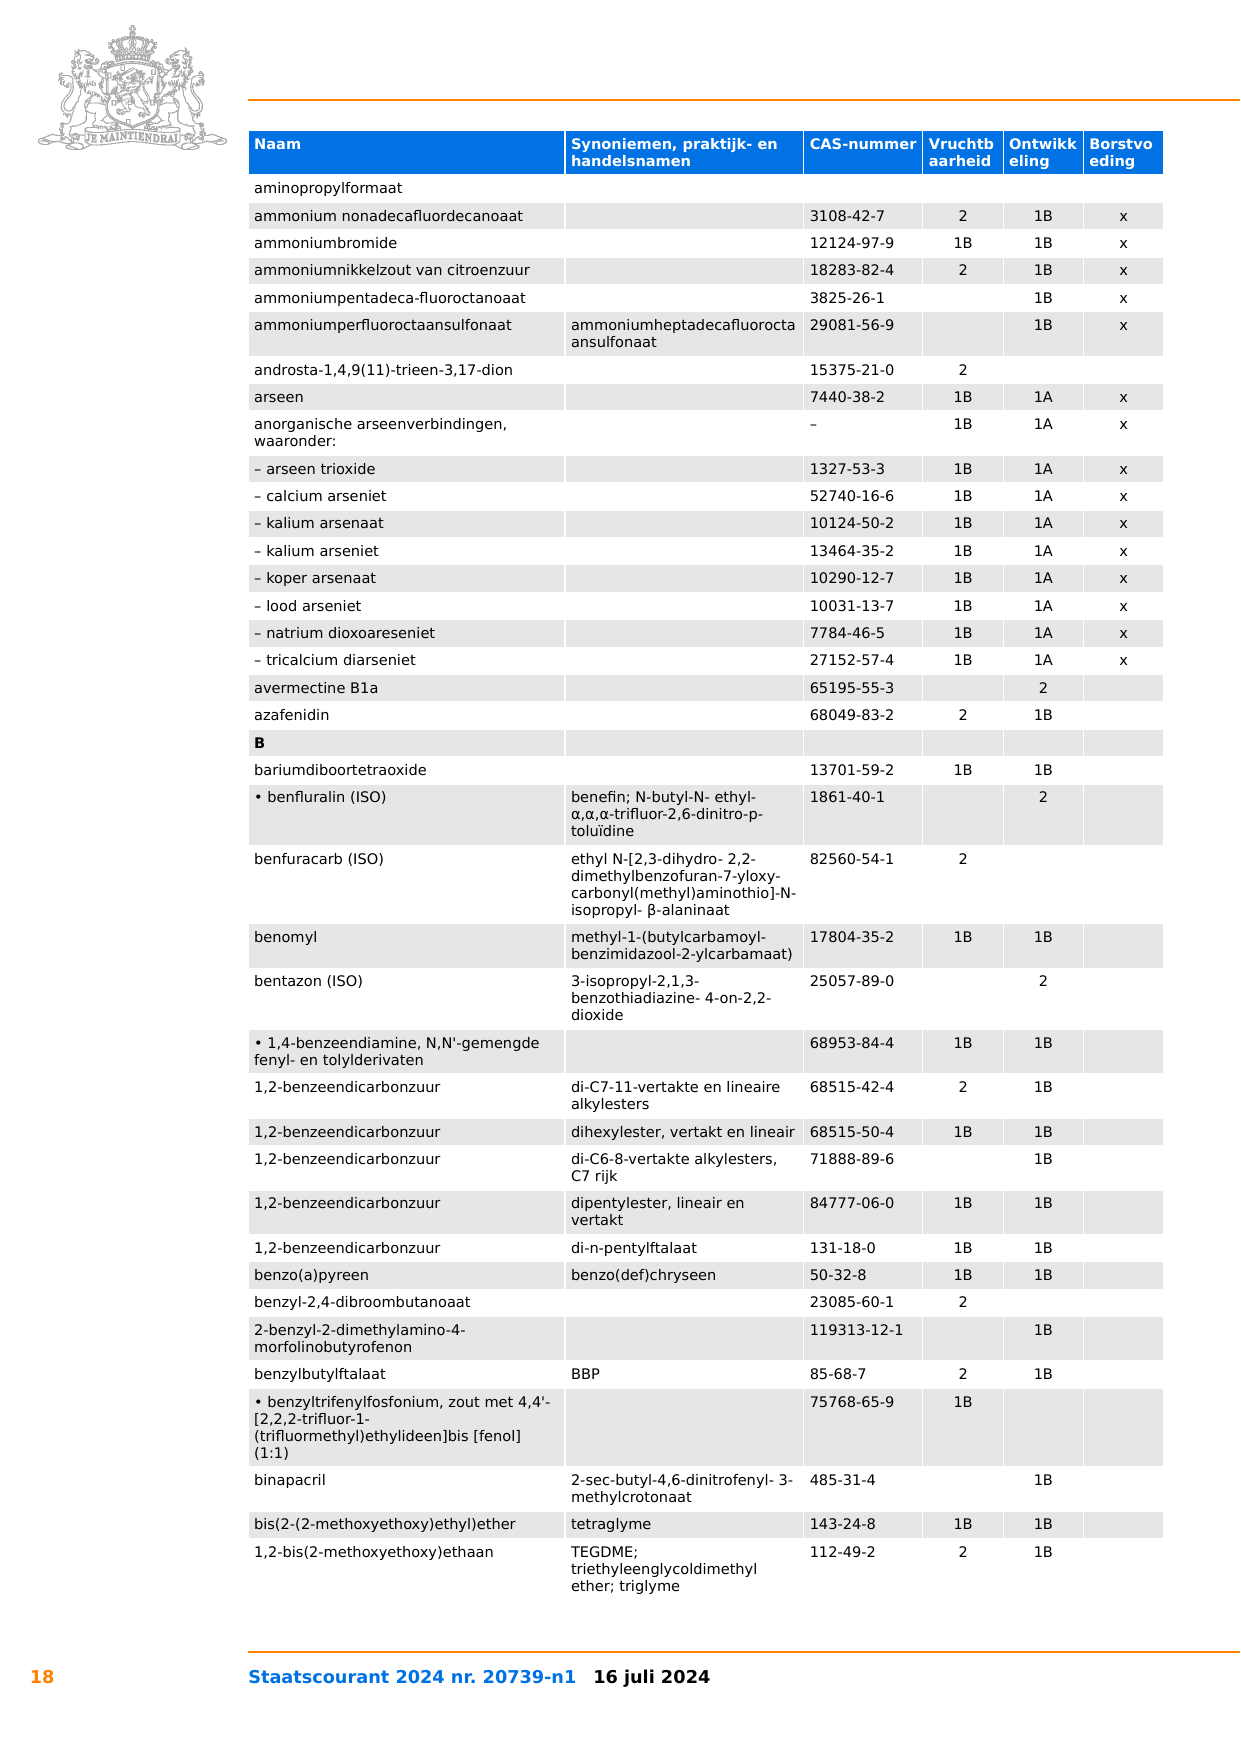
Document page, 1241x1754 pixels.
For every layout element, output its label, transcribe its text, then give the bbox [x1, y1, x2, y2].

table_cell [566, 675, 803, 701]
table_cell [566, 230, 803, 256]
table_cell – [804, 411, 922, 455]
table_cell [923, 730, 1003, 756]
table_cell [566, 357, 803, 383]
table_cell 1B [1004, 203, 1083, 229]
table_cell BBP [566, 1361, 803, 1388]
table_cell • 1,4-benzeendiamine, N,N'-gemengde fenyl- en tolylderivaten [249, 1030, 564, 1073]
table_cell 1B [1004, 1119, 1083, 1145]
table_cell [923, 785, 1003, 845]
table_cell ammonium nonadecafluordecanoaat [249, 203, 564, 229]
table_cell 18283-82-4 [804, 258, 922, 284]
table_cell dipentylester, lineair en vertakt [566, 1191, 803, 1234]
table_cell 71888-89-6 [804, 1146, 922, 1189]
table_cell x [1084, 411, 1163, 455]
table_cell 7784-46-5 [804, 620, 922, 647]
table_cell 1B [1004, 1539, 1083, 1599]
table_cell [566, 565, 803, 592]
table_cell • benzyltrifenylfosfonium, zout met 4,4'-[2,2,2-trifluor-1-(trifluormethyl)ethylideen]bis [fenol] (1:1) [249, 1389, 564, 1466]
table_cell [923, 1146, 1003, 1189]
table_cell 1B [1004, 285, 1083, 311]
table_cell 1A [1004, 384, 1083, 410]
table_header CAS-nummer [804, 131, 922, 174]
table_cell 1B [923, 1030, 1003, 1073]
table_cell benefin; N-butyl-N- ethyl-α,α,α-trifluor-2,6-dinitro-p- toluïdine [566, 785, 803, 845]
table_cell 3-isopropyl-2,1,3-benzothiadiazine- 4-on-2,2-dioxide [566, 969, 803, 1029]
table_cell arseen [249, 384, 564, 410]
table_cell 2 [923, 846, 1003, 923]
table_header Vruchtbaarheid [923, 131, 1003, 174]
table_cell di-n-pentylftalaat [566, 1235, 803, 1261]
table_cell [1084, 924, 1163, 968]
table_cell di-C6-8-vertakte alkylesters, C7 rijk [566, 1146, 803, 1189]
table_cell [923, 969, 1003, 1029]
table_cell 1B [1004, 1361, 1083, 1388]
table_cell 1,2-benzeendicarbonzuur [249, 1191, 564, 1234]
table_cell 1B [923, 384, 1003, 410]
table_cell 1B [923, 1262, 1003, 1289]
table_cell – kalium arsenaat [249, 511, 564, 537]
table_cell x [1084, 483, 1163, 509]
table_cell 85-68-7 [804, 1361, 922, 1388]
table_cell 1B [923, 511, 1003, 537]
table_cell [566, 1317, 803, 1360]
table_cell 17804-35-2 [804, 924, 922, 968]
table_cell binapacril [249, 1467, 564, 1511]
table_cell 82560-54-1 [804, 846, 922, 923]
table_cell • benfluralin (ISO) [249, 785, 564, 845]
table_cell 1A [1004, 511, 1083, 537]
table_cell 1B [923, 483, 1003, 509]
table_cell [566, 285, 803, 311]
table_cell benzylbutylftalaat [249, 1361, 564, 1388]
table_cell [923, 175, 1003, 202]
table_cell 15375-21-0 [804, 357, 922, 383]
table_cell 3825-26-1 [804, 285, 922, 311]
table_cell 50-32-8 [804, 1262, 922, 1289]
table_cell 2 [1004, 675, 1083, 701]
table_cell bentazon (ISO) [249, 969, 564, 1029]
table_cell 1B [1004, 1030, 1083, 1073]
table_cell [1084, 675, 1163, 701]
table_cell 68953-84-4 [804, 1030, 922, 1073]
table_cell 10290-12-7 [804, 565, 922, 592]
table_cell 2 [1004, 785, 1083, 845]
table_cell x [1084, 511, 1163, 537]
table_cell [1084, 1235, 1163, 1261]
table_cell di-C7-11-vertakte en lineaire alkylesters [566, 1074, 803, 1118]
table_cell ammoniumpentadeca-fluoroctanoaat [249, 285, 564, 311]
table_cell 1A [1004, 648, 1083, 674]
table_cell 1B [1004, 924, 1083, 968]
table_cell [566, 703, 803, 729]
table_cell x [1084, 312, 1163, 356]
table_cell 1B [923, 1191, 1003, 1234]
table_cell azafenidin [249, 703, 564, 729]
table_cell 1861-40-1 [804, 785, 922, 845]
table_cell [1084, 785, 1163, 845]
table_cell [1084, 1262, 1163, 1289]
table_cell 10031-13-7 [804, 593, 922, 619]
table_cell – lood arseniet [249, 593, 564, 619]
table_cell [1084, 757, 1163, 783]
table_cell 112-49-2 [804, 1539, 922, 1599]
table_cell benomyl [249, 924, 564, 968]
table_cell 119313-12-1 [804, 1317, 922, 1360]
table_cell x [1084, 593, 1163, 619]
table_cell 1A [1004, 593, 1083, 619]
table_cell x [1084, 203, 1163, 229]
table_cell – kalium arseniet [249, 538, 564, 564]
table_cell methyl-1-(butylcarbamoyl-benzimidazool-2-ylcarbamaat) [566, 924, 803, 968]
table_cell ammoniumperfluoroctaansulfonaat [249, 312, 564, 356]
table_cell [1084, 1317, 1163, 1360]
table_cell 68049-83-2 [804, 703, 922, 729]
table_cell 1A [1004, 538, 1083, 564]
table_cell [1004, 175, 1083, 202]
table_cell bariumdiboortetraoxide [249, 757, 564, 783]
table_cell ammoniumnikkelzout van citroenzuur [249, 258, 564, 284]
table_cell [566, 203, 803, 229]
table_cell – natrium dioxoareseniet [249, 620, 564, 647]
table_cell 75768-65-9 [804, 1389, 922, 1466]
table_cell [566, 730, 803, 756]
table_cell 52740-16-6 [804, 483, 922, 509]
table_cell 1B [1004, 312, 1083, 356]
table_cell 1A [1004, 565, 1083, 592]
table_cell [566, 538, 803, 564]
table_cell 2-sec-butyl-4,6-dinitrofenyl- 3-methylcrotonaat [566, 1467, 803, 1511]
table_cell 1B [1004, 1512, 1083, 1538]
table_cell 1B [923, 924, 1003, 968]
table_cell 1B [1004, 703, 1083, 729]
table_cell 13701-59-2 [804, 757, 922, 783]
table_cell 1B [923, 1235, 1003, 1261]
table_cell 1,2-benzeendicarbonzuur [249, 1074, 564, 1118]
table_cell [1084, 1030, 1163, 1073]
table_cell 1B [1004, 757, 1083, 783]
table_cell aminopropylformaat [249, 175, 564, 202]
table_cell 2 [923, 258, 1003, 284]
table_header Ontwikkeling [1004, 131, 1083, 174]
table_cell ammoniumheptadecafluoroctaansulfonaat [566, 312, 803, 356]
table_header Naam [249, 131, 564, 174]
table_cell 1B [923, 456, 1003, 482]
table_cell bis(2-(2-methoxyethoxy)ethyl)ether [249, 1512, 564, 1538]
table_cell 485-31-4 [804, 1467, 922, 1511]
table_cell 2 [923, 1361, 1003, 1388]
table_cell – tricalcium diarseniet [249, 648, 564, 674]
table_cell [1084, 846, 1163, 923]
table_cell [566, 593, 803, 619]
table_cell 1B [1004, 1235, 1083, 1261]
table_cell [566, 411, 803, 455]
table_cell 2 [1004, 969, 1083, 1029]
table_cell [1084, 1146, 1163, 1189]
table_cell avermectine B1a [249, 675, 564, 701]
table_cell [566, 757, 803, 783]
table_cell 1B [923, 565, 1003, 592]
table_cell [923, 285, 1003, 311]
table_cell [1004, 357, 1083, 383]
table_cell 1A [1004, 456, 1083, 482]
table_cell 13464-35-2 [804, 538, 922, 564]
table_cell 1B [1004, 1317, 1083, 1360]
table_header Synoniemen, praktijk- en handelsnamen [566, 131, 803, 174]
table_cell benfuracarb (ISO) [249, 846, 564, 923]
table_cell [1084, 357, 1163, 383]
table_cell [1084, 1361, 1163, 1388]
table_cell x [1084, 565, 1163, 592]
table_cell [923, 1467, 1003, 1511]
table_cell [566, 483, 803, 509]
table_cell – arseen trioxide [249, 456, 564, 482]
table_cell 1B [923, 593, 1003, 619]
table_cell [566, 175, 803, 202]
table_cell [1084, 1290, 1163, 1316]
table_cell androsta-1,4,9(11)-trieen-3,17-dion [249, 357, 564, 383]
table_cell [804, 730, 922, 756]
table_cell 23085-60-1 [804, 1290, 922, 1316]
table_cell 1B [1004, 1262, 1083, 1289]
table_cell ethyl N-[2,3-dihydro- 2,2-dimethylbenzofuran-7-yloxy- carbonyl(methyl)aminothio]-N-isopropyl- β-alaninaat [566, 846, 803, 923]
table_cell dihexylester, vertakt en lineair [566, 1119, 803, 1145]
table_cell x [1084, 285, 1163, 311]
table_cell 131-18-0 [804, 1235, 922, 1261]
table_cell [1084, 730, 1163, 756]
table_cell 1B [923, 620, 1003, 647]
table_cell [1004, 730, 1083, 756]
table_cell [566, 258, 803, 284]
table_cell x [1084, 258, 1163, 284]
table_cell [1084, 175, 1163, 202]
table_cell 2-benzyl-2-dimethylamino-4-morfolinobutyrofenon [249, 1317, 564, 1360]
table_cell [1084, 1467, 1163, 1511]
table_cell 3108-42-7 [804, 203, 922, 229]
table_cell x [1084, 456, 1163, 482]
table_cell [923, 1317, 1003, 1360]
table_cell 1A [1004, 411, 1083, 455]
table_cell 65195-55-3 [804, 675, 922, 701]
table_cell [566, 1389, 803, 1466]
table_cell 7440-38-2 [804, 384, 922, 410]
table_cell [1084, 1074, 1163, 1118]
table_cell [1084, 1119, 1163, 1145]
table_cell [566, 456, 803, 482]
table_cell 2 [923, 1074, 1003, 1118]
table_cell benzo(def)chryseen [566, 1262, 803, 1289]
table_cell 1B [1004, 1467, 1083, 1511]
table_cell x [1084, 230, 1163, 256]
table_cell 1B [1004, 1146, 1083, 1189]
table_cell 2 [923, 357, 1003, 383]
table_cell 2 [923, 1290, 1003, 1316]
table_cell 1B [1004, 1074, 1083, 1118]
table_cell [566, 1030, 803, 1073]
table_cell 1,2-bis(2-methoxyethoxy)ethaan [249, 1539, 564, 1599]
table_cell x [1084, 538, 1163, 564]
table_header Borstvoeding [1084, 131, 1163, 174]
table_cell TEGDME; triethyleenglycoldimethyl­ ether; triglyme [566, 1539, 803, 1599]
table_cell – koper arsenaat [249, 565, 564, 592]
table_cell 1B [1004, 230, 1083, 256]
table_cell 1,2-benzeendicarbonzuur [249, 1235, 564, 1261]
table_cell 25057-89-0 [804, 969, 922, 1029]
table_cell [1004, 1389, 1083, 1466]
table_cell 27152-57-4 [804, 648, 922, 674]
table_cell 1327-53-3 [804, 456, 922, 482]
table_cell benzo(a)pyreen [249, 1262, 564, 1289]
table_cell anorganische arseenverbindingen, waaronder: [249, 411, 564, 455]
table_cell [923, 675, 1003, 701]
table_cell 1,2-benzeendicarbonzuur [249, 1119, 564, 1145]
table_cell 1B [923, 411, 1003, 455]
table_cell [1004, 846, 1083, 923]
table_cell B [249, 730, 564, 756]
table_cell 1B [923, 757, 1003, 783]
table_cell [1084, 703, 1163, 729]
table_cell 1B [923, 538, 1003, 564]
table_cell 10124-50-2 [804, 511, 922, 537]
table_cell [566, 620, 803, 647]
table_cell 1A [1004, 620, 1083, 647]
table_cell [804, 175, 922, 202]
table_cell 68515-42-4 [804, 1074, 922, 1118]
table_cell 1B [923, 230, 1003, 256]
table_cell [1004, 1290, 1083, 1316]
table_cell 12124-97-9 [804, 230, 922, 256]
table_cell 29081-56-9 [804, 312, 922, 356]
table_cell 1B [923, 1389, 1003, 1466]
table_cell [566, 1290, 803, 1316]
picture [38, 25, 227, 150]
table_cell 1B [923, 648, 1003, 674]
table_cell x [1084, 648, 1163, 674]
table_cell benzyl-2,4-dibroombutanoaat [249, 1290, 564, 1316]
table_cell [1084, 1191, 1163, 1234]
table_cell [566, 384, 803, 410]
table_cell [1084, 1512, 1163, 1538]
table_cell 1B [1004, 258, 1083, 284]
table_cell 68515-50-4 [804, 1119, 922, 1145]
table_cell x [1084, 384, 1163, 410]
table_cell – calcium arseniet [249, 483, 564, 509]
table_cell ammoniumbromide [249, 230, 564, 256]
table_cell 1B [923, 1119, 1003, 1145]
table_cell 1,2-benzeendicarbonzuur [249, 1146, 564, 1189]
table_cell [566, 511, 803, 537]
table_cell [1084, 969, 1163, 1029]
table_cell 84777-06-0 [804, 1191, 922, 1234]
table_cell 143-24-8 [804, 1512, 922, 1538]
table_cell x [1084, 620, 1163, 647]
table_cell tetraglyme [566, 1512, 803, 1538]
table_cell [923, 312, 1003, 356]
table_cell 2 [923, 1539, 1003, 1599]
table_cell 2 [923, 203, 1003, 229]
table_cell [1084, 1389, 1163, 1466]
table_cell 1B [1004, 1191, 1083, 1234]
table_cell 1A [1004, 483, 1083, 509]
table_cell [1084, 1539, 1163, 1599]
table_cell 1B [923, 1512, 1003, 1538]
table_cell 2 [923, 703, 1003, 729]
table_cell [566, 648, 803, 674]
